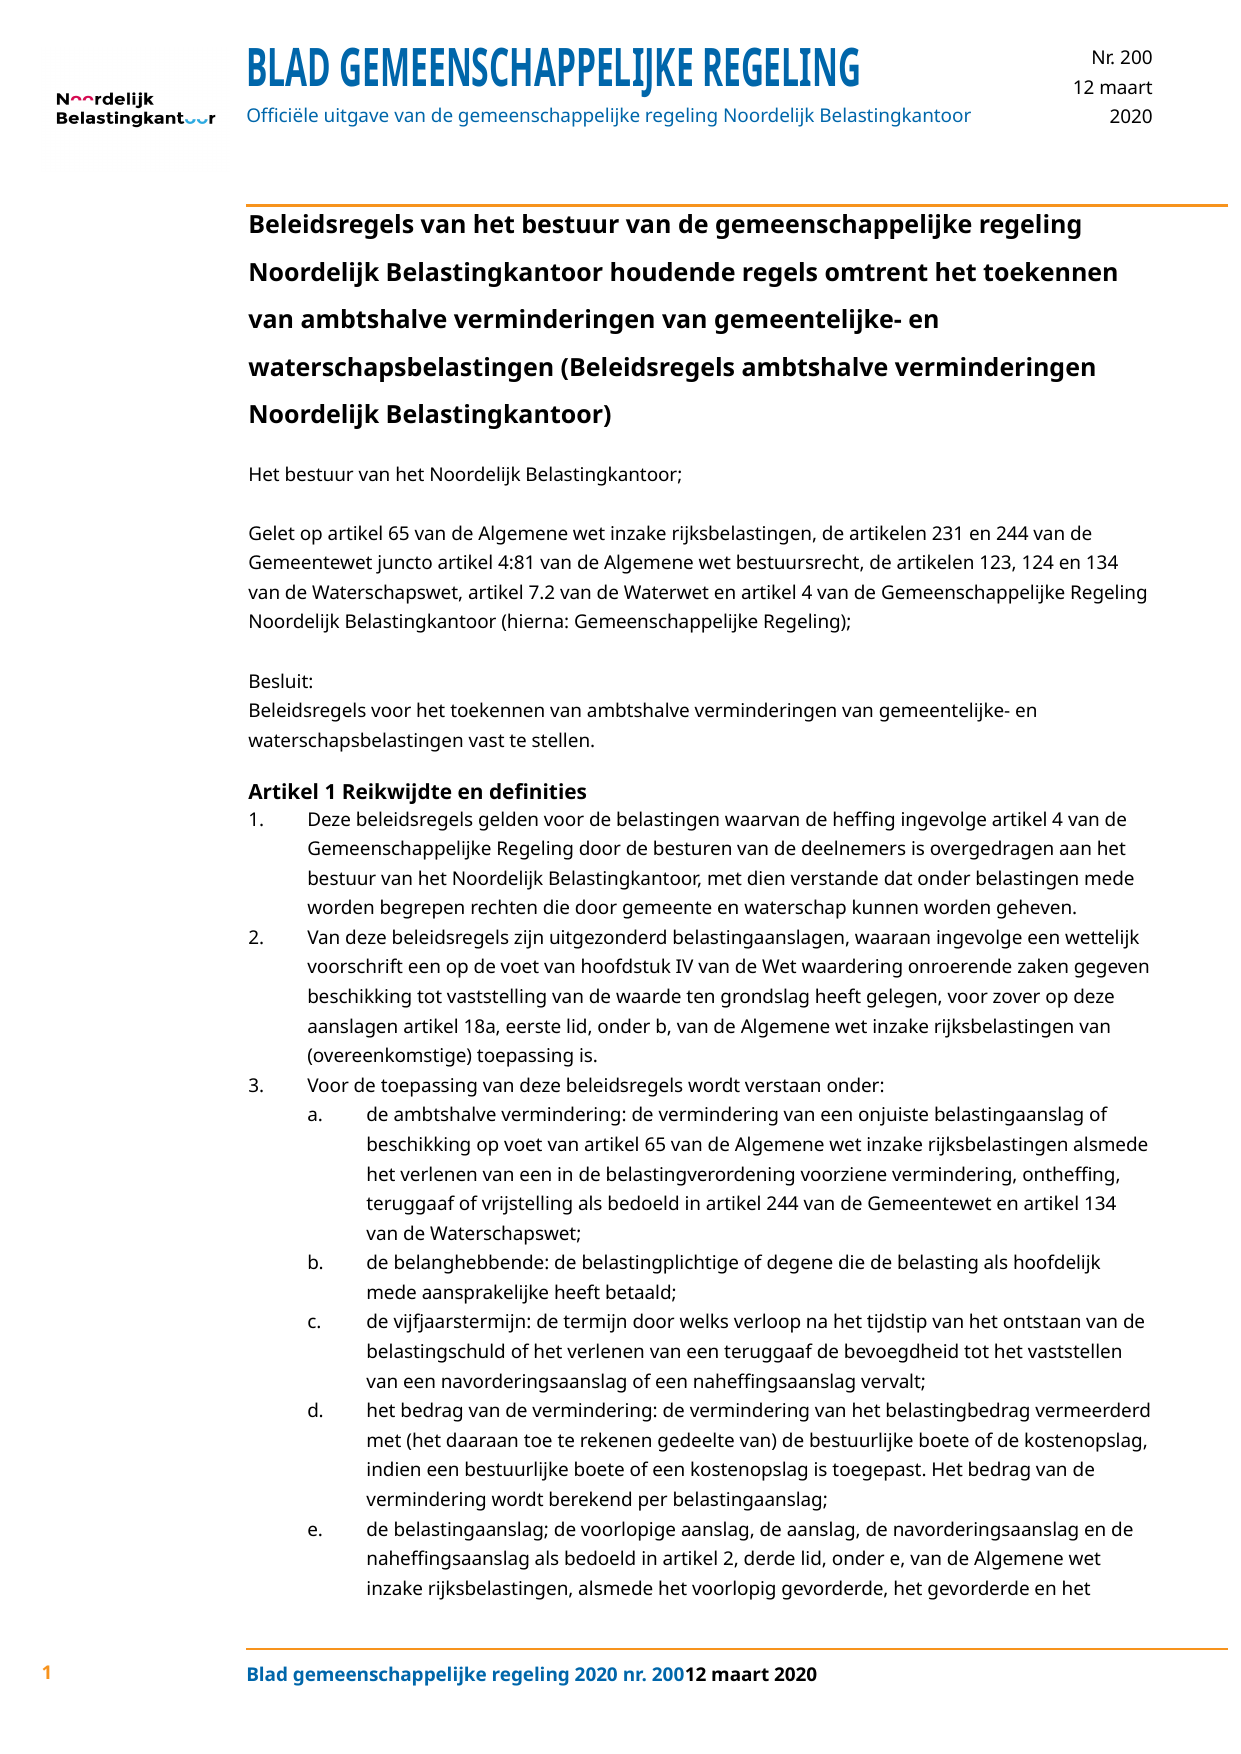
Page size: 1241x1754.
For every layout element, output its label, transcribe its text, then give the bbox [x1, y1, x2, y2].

text Beleidsregels van het bestuur van de gemeenschappelijke regeling Noordelijk Belastingkantoor houdende regels omtrent het toekennen van ambtshalve verminderingen van gemeentelijke- en waterschapsbelastingen (Beleidsregels ambtshalve verminderingen Noordelijk Belastingkantoor) [248, 207, 1152, 431]
list het bedrag van de vermindering: de vermindering van het belastingbedrag vermeerderd met (het daaraan toe te rekenen gedeelte van) de bestuurlijke boete of de kostenopslag, indien een bestuurlijke boete of een kostenopslag is toegepast. Het bedrag van de vermindering wordt berekend per belastingaanslag; [307, 1397, 1152, 1512]
list de belanghebbende: de belastingplichtige of degene die de belasting als hoofdelijk mede aansprakelijke heeft betaald; [307, 1249, 1152, 1305]
text Artikel 1 Reikwijdte en definities [248, 777, 1152, 806]
text Besluit: [248, 668, 1152, 693]
text Gelet op artikel 65 van de Algemene wet inzake rijksbelastingen, de artikelen 231 en 244 van de Gemeentewet juncto artikel 4:81 van de Algemene wet bestuursrecht, de artikelen 123, 124 en 134 van de Waterschapswet, artikel 7.2 van de Waterwet en artikel 4 van de Gemeenschappelijke Regeling Noordelijk Belastingkantoor (hierna: Gemeenschappelijke Regeling); [248, 520, 1152, 634]
list de belastingaanslag; de voorlopige aanslag, de aanslag, de navorderingsaanslag en de naheffingsaanslag als bedoeld in artikel 2, derde lid, onder e, van de Algemene wet inzake rijksbelastingen, alsmede het voorlopig gevorderde, het gevorderde en het [307, 1516, 1152, 1601]
text Beleidsregels voor het toekennen van ambtshalve verminderingen van gemeentelijke- en waterschapsbelastingen vast te stellen. [248, 697, 1152, 753]
list Van deze beleidsregels zijn uitgezonderd belastingaanslagen, waaraan ingevolge een wettelijk voorschrift een op de voet van hoofdstuk IV van de Wet waardering onroerende zaken gegeven beschikking tot vaststelling van de waarde ten grondslag heeft gelegen, voor zover op deze aanslagen artikel 18a, eerste lid, onder b, van de Algemene wet inzake rijksbelastingen van (overeenkomstige) toepassing is. [248, 924, 1152, 1068]
picture [41, 47, 231, 172]
list de ambtshalve vermindering: de vermindering van een onjuiste belastingaanslag of beschikking op voet van artikel 65 van de Algemene wet inzake rijksbelastingen alsmede het verlenen van een in de belastingverordening voorziene vermindering, ontheffing, teruggaaf of vrijstelling als bedoeld in artikel 244 van de Gemeentewet en artikel 134 van de Waterschapswet; [307, 1102, 1152, 1246]
list Deze beleidsregels gelden voor de belastingen waarvan de heffing ingevolge artikel 4 van de Gemeenschappelijke Regeling door de besturen van de deelnemers is overgedragen aan het bestuur van het Noordelijk Belastingkantoor, met dien verstande dat onder belastingen mede worden begrepen rechten die door gemeente en waterschap kunnen worden geheven. [248, 806, 1152, 920]
list Voor de toepassing van deze beleidsregels wordt verstaan onder: [248, 1072, 1152, 1098]
text Het bestuur van het Noordelijk Belastingkantoor; [248, 461, 1152, 486]
list de vijfjaarstermijn: de termijn door welks verloop na het tijdstip van het ontstaan van de belastingschuld of het verlenen van een teruggaaf de bevoegdheid tot het vaststellen van een navorderingsaanslag of een naheffingsaanslag vervalt; [307, 1309, 1152, 1394]
